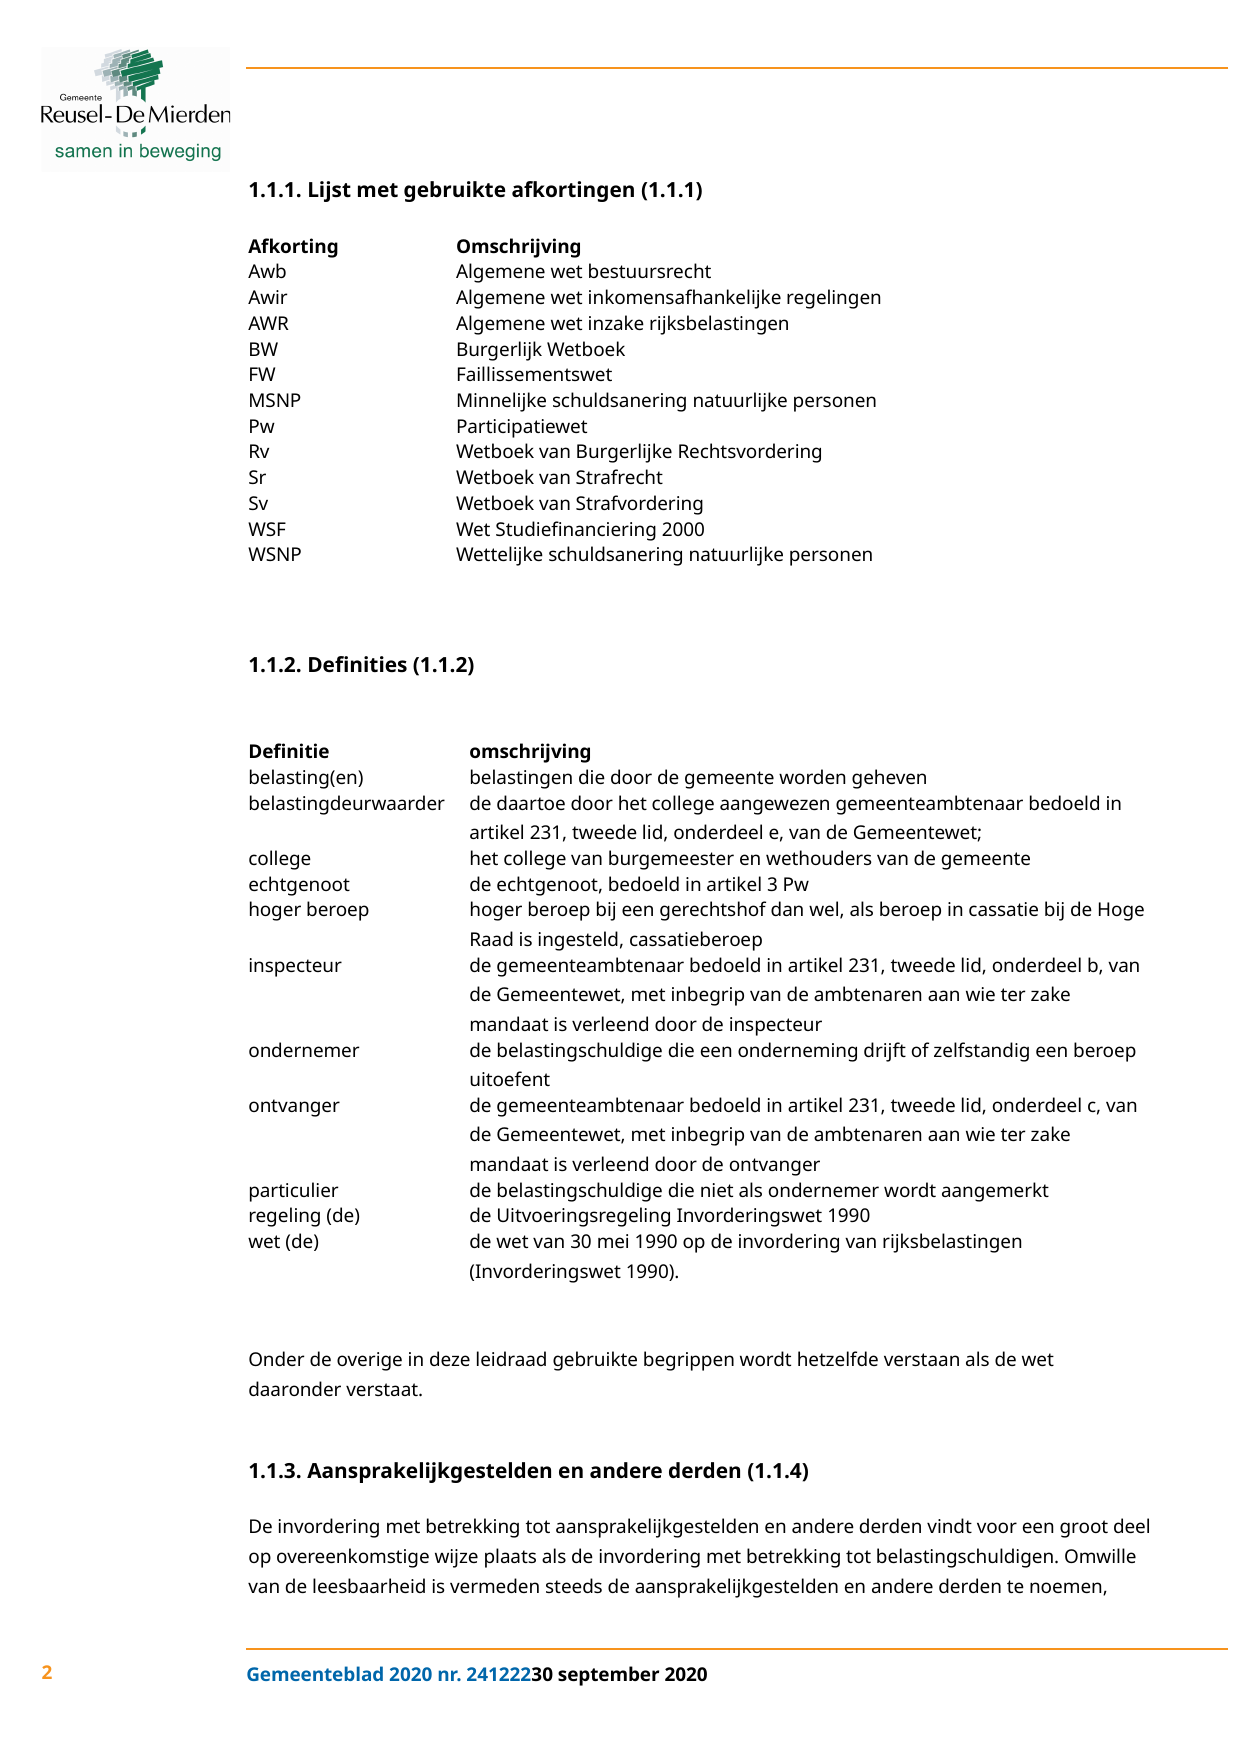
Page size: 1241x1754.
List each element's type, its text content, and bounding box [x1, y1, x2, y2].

table_cell de gemeenteambtenaar bedoeld in artikel 231, tweede lid, onderdeel b, van de Gemeentewet, met inbegrip van de ambtenaren aan wie ter zake mandaat is verleend door de inspecteur [469, 952, 1152, 1037]
picture [41, 47, 231, 172]
table_header Definitie [248, 738, 469, 764]
table_cell de echtgenoot, bedoeld in artikel 3 Pw [469, 871, 1152, 897]
table_cell Awb [248, 259, 456, 284]
table_cell college [248, 845, 469, 871]
table_cell belastingdeurwaarder [248, 790, 469, 845]
table_cell de wet van 30 mei 1990 op de invordering van rijksbelastingen (Invorderingswet 1990). [469, 1229, 1152, 1284]
table_cell de belastingschuldige die niet als ondernemer wordt aangemerkt [469, 1177, 1152, 1203]
table_cell belastingen die door de gemeente worden geheven [469, 764, 1152, 790]
table_cell belasting(en) [248, 764, 469, 790]
table_cell AWR [248, 310, 456, 336]
table_cell wet (de) [248, 1229, 469, 1284]
table_cell Burgerlijk Wetboek [456, 336, 1152, 362]
text 1.1.2. Definities (1.1.2) [248, 651, 1152, 679]
table_cell de Uitvoeringsregeling Invorderingswet 1990 [469, 1203, 1152, 1228]
table_cell Awir [248, 284, 456, 310]
table_cell Sr [248, 465, 456, 490]
table_cell FW [248, 362, 456, 387]
table_cell BW [248, 336, 456, 362]
table_cell regeling (de) [248, 1203, 469, 1228]
text 1.1.1. Lijst met gebruikte afkortingen (1.1.1) [248, 175, 1152, 203]
table_cell WSF [248, 516, 456, 542]
table_cell Algemene wet inkomensafhankelijke regelingen [456, 284, 1152, 310]
table_cell Faillissementswet [456, 362, 1152, 387]
table_header Afkorting [248, 233, 456, 259]
table_cell hoger beroep bij een gerechtshof dan wel, als beroep in cassatie bij de Hoge Raad is ingesteld, cassatieberoep [469, 897, 1152, 952]
text De invordering met betrekking tot aansprakelijkgestelden en andere derden vindt voor een groot deel op overeenkomstige wijze plaats als de invordering met betrekking tot belastingschuldigen. Omwille van de leesbaarheid is vermeden steeds de aansprakelijkgestelden en andere derden te noemen, [248, 1514, 1152, 1599]
table_cell inspecteur [248, 952, 469, 1037]
table_cell hoger beroep [248, 897, 469, 952]
table_header Omschrijving [456, 233, 1152, 259]
table_cell Participatiewet [456, 413, 1152, 439]
table_cell Pw [248, 413, 456, 439]
table_cell MSNP [248, 387, 456, 413]
table_cell de belastingschuldige die een onderneming drijft of zelfstandig een beroep uitoefent [469, 1037, 1152, 1092]
table_cell Algemene wet inzake rijksbelastingen [456, 310, 1152, 336]
table_cell de gemeenteambtenaar bedoeld in artikel 231, tweede lid, onderdeel c, van de Gemeentewet, met inbegrip van de ambtenaren aan wie ter zake mandaat is verleend door de ontvanger [469, 1092, 1152, 1177]
table_cell ondernemer [248, 1037, 469, 1092]
table_cell het college van burgemeester en wethouders van de gemeente [469, 845, 1152, 871]
text Onder de overige in deze leidraad gebruikte begrippen wordt hetzelfde verstaan als de wet daaronder verstaat. [248, 1346, 1152, 1401]
table_cell Sv [248, 490, 456, 516]
text 1.1.3. Aansprakelijkgestelden en andere derden (1.1.4) [248, 1456, 1152, 1484]
table_cell Algemene wet bestuursrecht [456, 259, 1152, 284]
table_cell de daartoe door het college aangewezen gemeenteambtenaar bedoeld in artikel 231, tweede lid, onderdeel e, van de Gemeentewet; [469, 790, 1152, 845]
table_cell ontvanger [248, 1092, 469, 1177]
table_cell Wetboek van Strafrecht [456, 465, 1152, 490]
table_cell WSNP [248, 542, 456, 567]
table_header omschrijving [469, 738, 1152, 764]
table_cell particulier [248, 1177, 469, 1203]
table_cell Wet Studiefinanciering 2000 [456, 516, 1152, 542]
table_cell Wetboek van Strafvordering [456, 490, 1152, 516]
table_cell Rv [248, 439, 456, 464]
table_cell Minnelijke schuldsanering natuurlijke personen [456, 387, 1152, 413]
table_cell Wetboek van Burgerlijke Rechtsvordering [456, 439, 1152, 464]
table_cell Wettelijke schuldsanering natuurlijke personen [456, 542, 1152, 567]
table_cell echtgenoot [248, 871, 469, 897]
